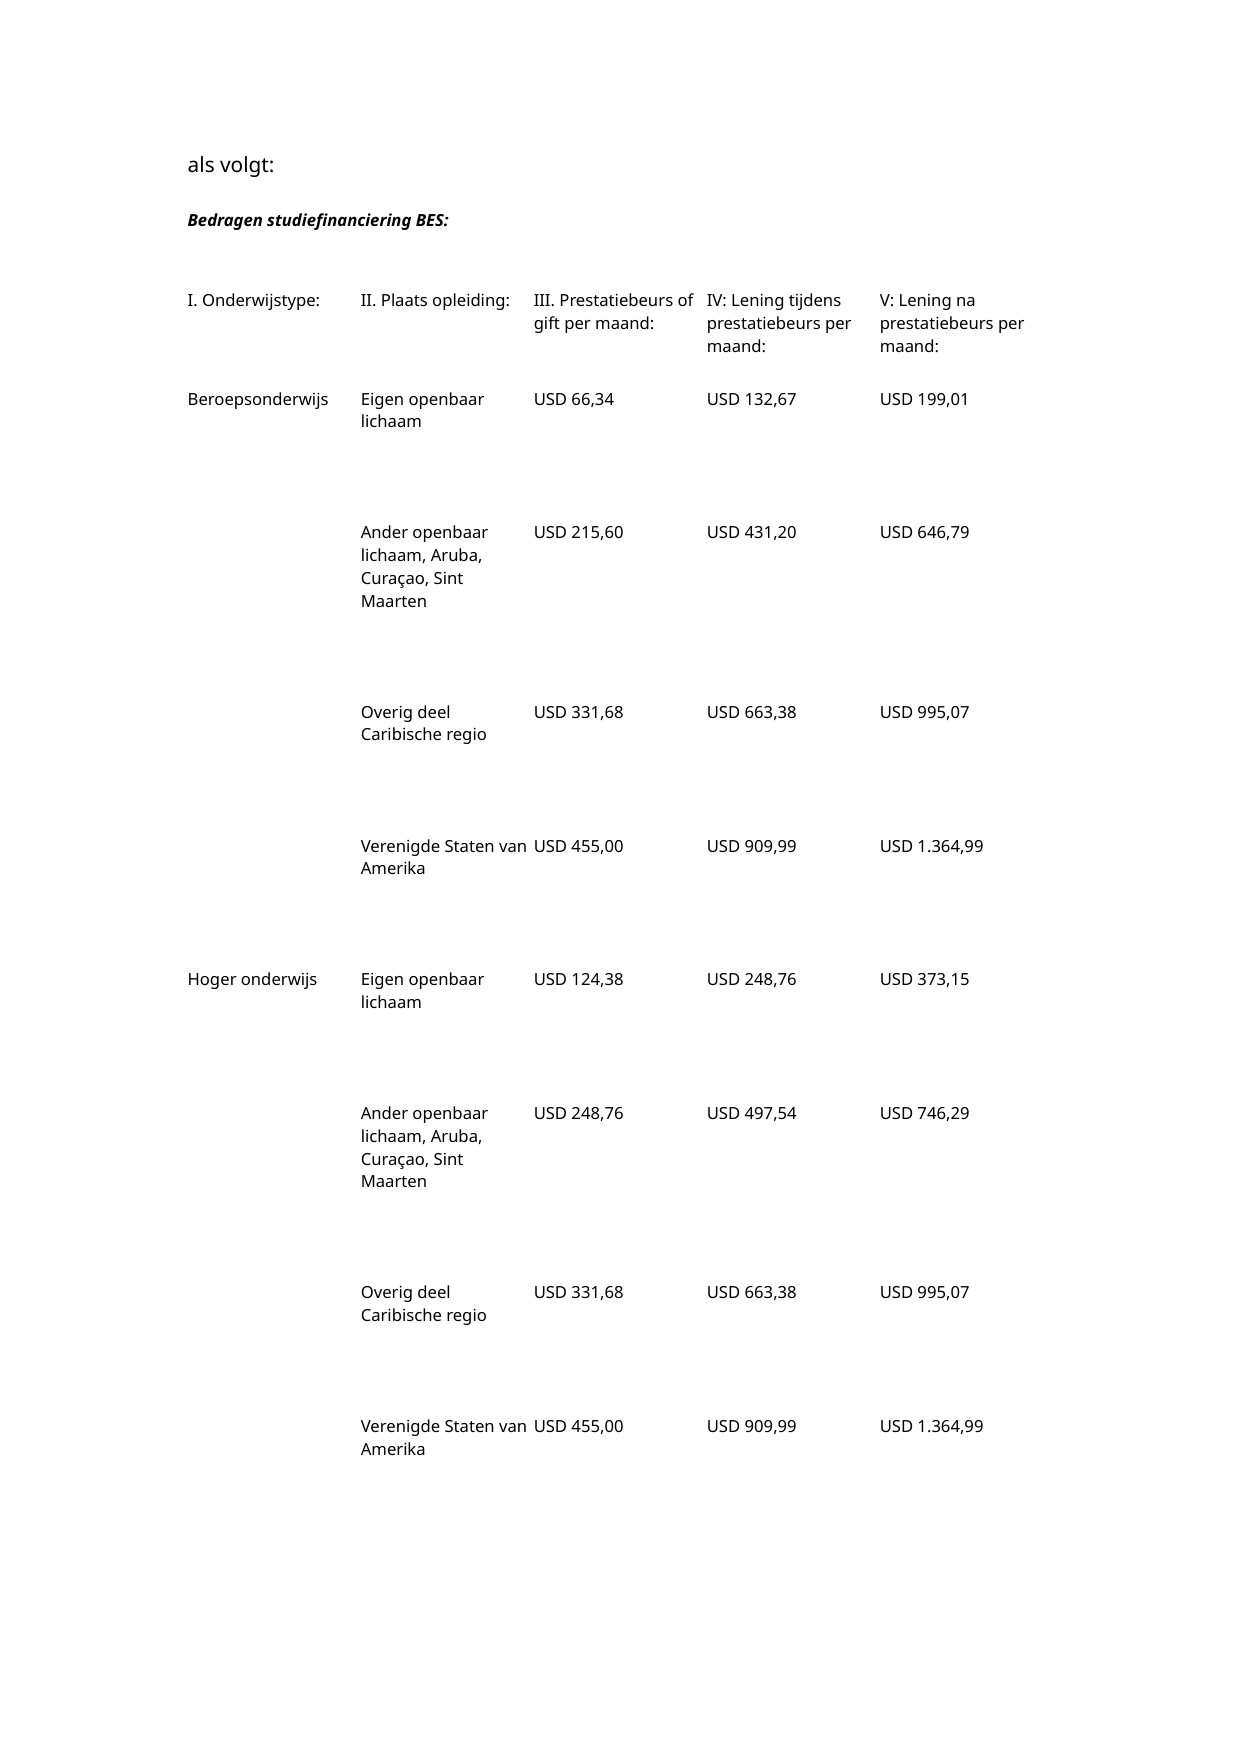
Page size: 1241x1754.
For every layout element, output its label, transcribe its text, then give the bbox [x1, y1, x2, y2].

table_cell [188, 776, 361, 834]
table_cell USD 909,99 [707, 1415, 879, 1490]
table_cell USD 331,68 [534, 1281, 707, 1357]
table_cell [361, 1044, 533, 1102]
table_cell [534, 1044, 707, 1102]
table_cell USD 248,76 [707, 968, 879, 1043]
table_header III. Prestatiebeurs of gift per maand: [534, 289, 707, 387]
table_cell [188, 834, 361, 909]
table_cell [880, 642, 1053, 700]
table_cell USD 1.364,99 [880, 834, 1053, 909]
table_cell Ander openbaar lichaam, Aruba, Curaçao, Sint Maarten [361, 521, 533, 642]
table_cell [880, 776, 1053, 834]
table_cell [188, 1044, 361, 1102]
text Bedragen studiefinanciering BES: [187, 208, 1053, 231]
table_cell [707, 1044, 879, 1102]
table_cell Beroepsonderwijs [188, 387, 361, 463]
table_cell [361, 463, 533, 521]
table_cell [361, 776, 533, 834]
table_cell [880, 463, 1053, 521]
table_cell [707, 1223, 879, 1281]
table_cell [188, 1102, 361, 1223]
table_cell [880, 1044, 1053, 1102]
table_cell USD 331,68 [534, 700, 707, 776]
table_cell [707, 910, 879, 968]
table_cell [534, 1223, 707, 1281]
table_cell [188, 1223, 361, 1281]
table_cell USD 646,79 [880, 521, 1053, 642]
table_cell USD 132,67 [707, 387, 879, 463]
table_header I. Onderwijstype: [188, 289, 361, 387]
table_cell USD 66,34 [534, 387, 707, 463]
table_cell Overig deel Caribische regio [361, 700, 533, 776]
table_header IV: Lening tijdens prestatiebeurs per maand: [707, 289, 879, 387]
table_cell USD 995,07 [880, 700, 1053, 776]
table_cell [880, 1223, 1053, 1281]
table_cell USD 455,00 [534, 1415, 707, 1490]
text als volgt: [187, 150, 1053, 178]
table_cell USD 663,38 [707, 1281, 879, 1357]
table_cell [707, 463, 879, 521]
table_cell [188, 521, 361, 642]
table_cell [188, 1281, 361, 1357]
table_cell USD 1.364,99 [880, 1415, 1053, 1490]
table_header II. Plaats opleiding: [361, 289, 533, 387]
table_cell USD 124,38 [534, 968, 707, 1043]
table_cell USD 455,00 [534, 834, 707, 909]
table_header V: Lening na prestatiebeurs per maand: [880, 289, 1053, 387]
table_cell Eigen openbaar lichaam [361, 968, 533, 1043]
table_cell [361, 1223, 533, 1281]
table_cell USD 431,20 [707, 521, 879, 642]
table_cell USD 215,60 [534, 521, 707, 642]
table_cell [707, 776, 879, 834]
table_cell Overig deel Caribische regio [361, 1281, 533, 1357]
table_cell USD 199,01 [880, 387, 1053, 463]
table_cell [188, 1357, 361, 1415]
table_cell [880, 1357, 1053, 1415]
table_cell USD 497,54 [707, 1102, 879, 1223]
table_cell [534, 642, 707, 700]
table_cell [361, 910, 533, 968]
table_cell [188, 1415, 361, 1490]
table_cell [361, 1357, 533, 1415]
table_cell [880, 910, 1053, 968]
table_cell [534, 1357, 707, 1415]
table_cell USD 248,76 [534, 1102, 707, 1223]
table_cell [361, 642, 533, 700]
table_cell [188, 463, 361, 521]
table_cell [707, 1357, 879, 1415]
table_cell USD 995,07 [880, 1281, 1053, 1357]
table_cell USD 663,38 [707, 700, 879, 776]
table_cell [534, 910, 707, 968]
table_cell Verenigde Staten van Amerika [361, 834, 533, 909]
table_cell USD 746,29 [880, 1102, 1053, 1223]
table_cell Hoger onderwijs [188, 968, 361, 1043]
table_cell Ander openbaar lichaam, Aruba, Curaçao, Sint Maarten [361, 1102, 533, 1223]
table_cell [534, 776, 707, 834]
table_cell [188, 910, 361, 968]
table_cell [188, 642, 361, 700]
table_cell Eigen openbaar lichaam [361, 387, 533, 463]
table_cell [534, 463, 707, 521]
table_cell [188, 700, 361, 776]
table_cell USD 373,15 [880, 968, 1053, 1043]
table_cell Verenigde Staten van Amerika [361, 1415, 533, 1490]
table_cell USD 909,99 [707, 834, 879, 909]
table_cell [707, 642, 879, 700]
